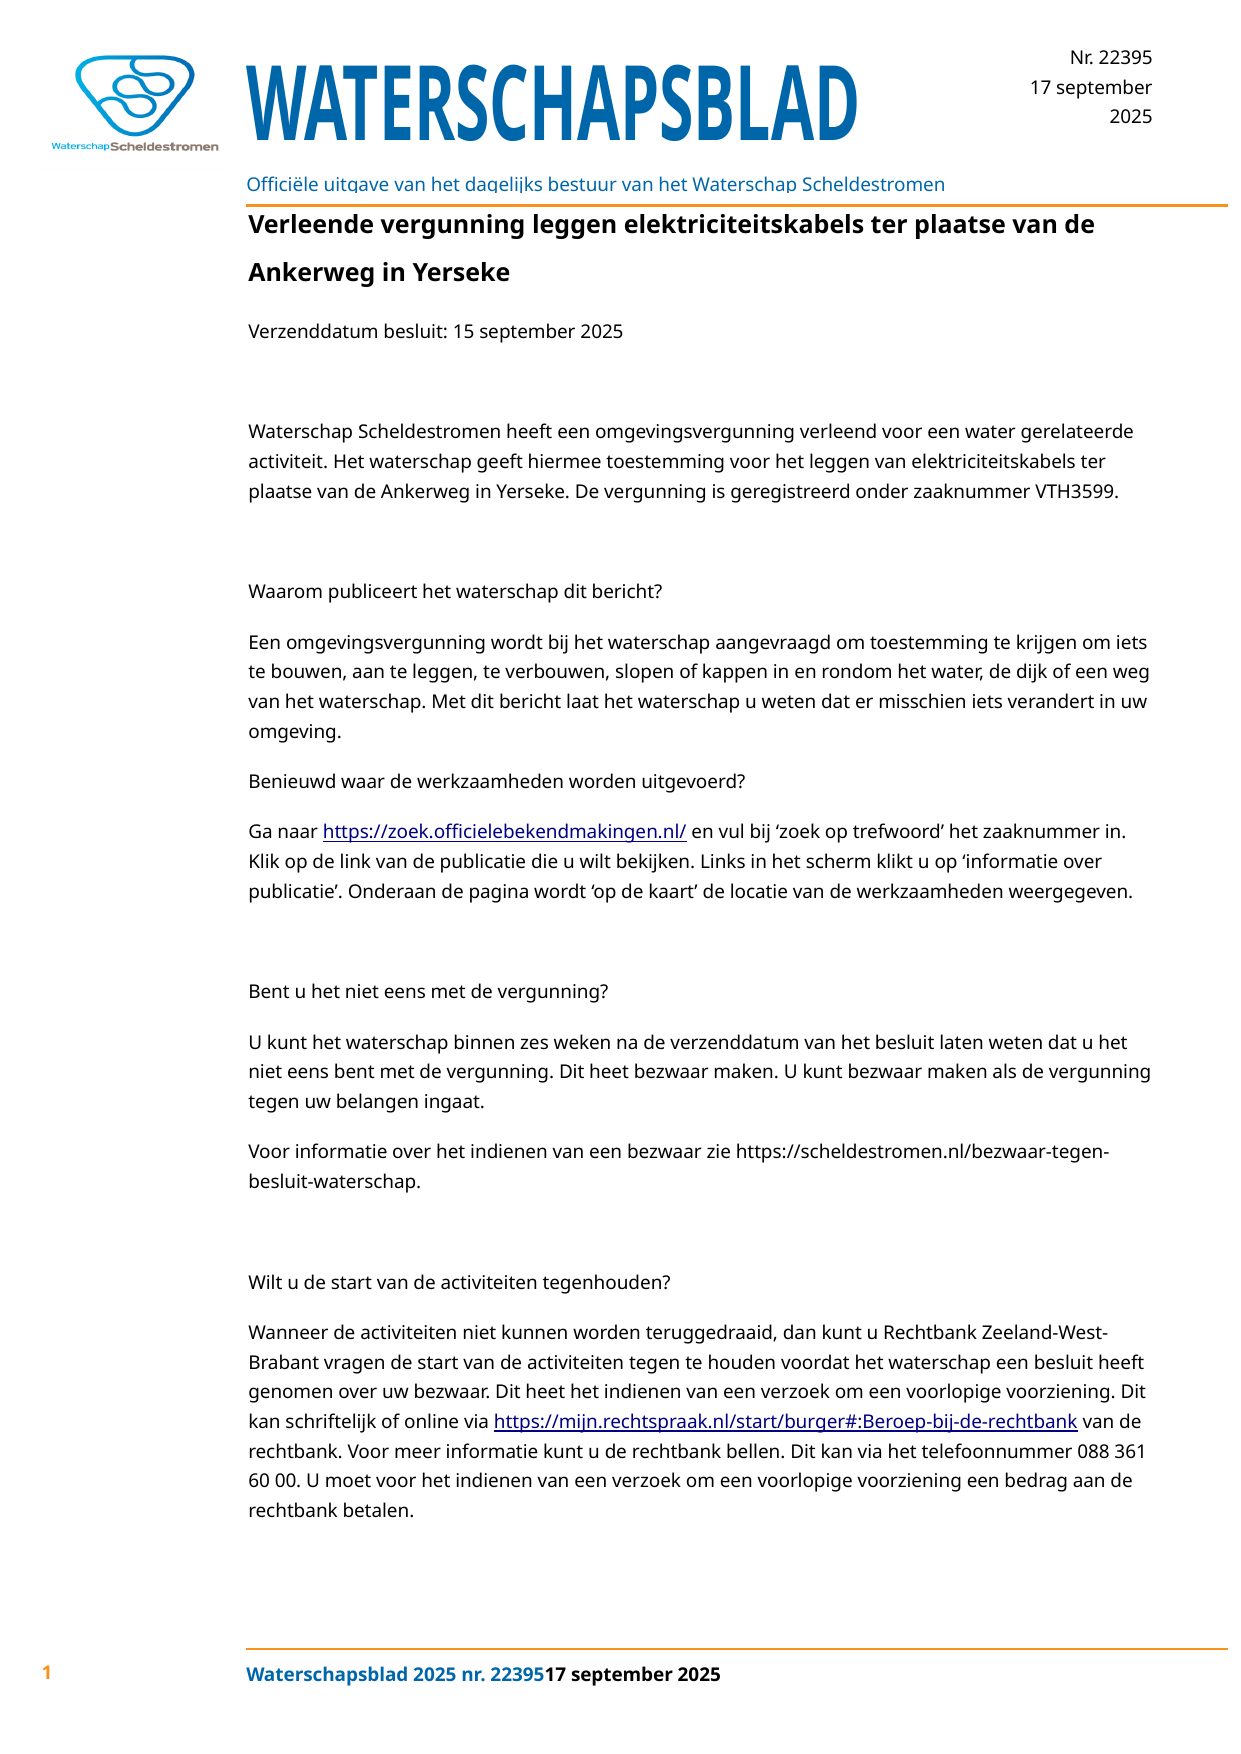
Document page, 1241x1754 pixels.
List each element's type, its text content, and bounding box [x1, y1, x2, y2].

text Voor informatie over het indienen van een bezwaar zie https://scheldestromen.nl/bezwaar-tegen-besluit-waterschap. [248, 1139, 1152, 1194]
text Waterschap Scheldestromen heeft een omgevingsvergunning verleend voor een water gerelateerde activiteit. Het waterschap geeft hiermee toestemming voor het leggen van elektriciteitskabels ter plaatse van de Ankerweg in Yerseke. De vergunning is geregistreerd onder zaaknummer VTH3599. [248, 419, 1152, 504]
text Bent u het niet eens met de vergunning? [248, 979, 1152, 1004]
text Wilt u de start van de activiteiten tegenhouden? [248, 1269, 1152, 1295]
text Benieuwd waar de werkzaamheden worden uitgevoerd? [248, 768, 1152, 794]
text Een omgevingsvergunning wordt bij het waterschap aangevraagd om toestemming te krijgen om iets te bouwen, aan te leggen, te verbouwen, slopen of kappen in en rondom het water, de dijk of een weg van het waterschap. Met dit bericht laat het waterschap u weten dat er misschien iets verandert in uw omgeving. [248, 629, 1152, 744]
text Verleende vergunning leggen elektriciteitskabels ter plaatse van de Ankerweg in Yerseke [248, 207, 1152, 288]
text Waarom publiceert het waterschap dit bericht? [248, 579, 1152, 604]
text Wanneer de activiteiten niet kunnen worden teruggedraaid, dan kunt u Rechtbank Zeeland-West-Brabant vragen de start van de activiteiten tegen te houden voordat het waterschap een besluit heeft genomen over uw bezwaar. Dit heet het indienen van een verzoek om een voorlopige voorziening. Dit kan schriftelijk of online via https://mijn.rechtspraak.nl/start/burger#:Beroep-bij-de-rechtbank van de rechtbank. Voor meer informatie kunt u de rechtbank bellen. Dit kan via het telefoonnummer 088 361 60 00. U moet voor het indienen van een verzoek om een voorlopige voorziening een bedrag aan de rechtbank betalen. [248, 1319, 1152, 1523]
text U kunt het waterschap binnen zes weken na de verzenddatum van het besluit laten weten dat u het niet eens bent met de vergunning. Dit heet bezwaar maken. U kunt bezwaar maken als de vergunning tegen uw belangen ingaat. [248, 1029, 1152, 1114]
text Verzenddatum besluit: 15 september 2025 [248, 318, 1152, 344]
text Ga naar https://zoek.officielebekendmakingen.nl/ en vul bij ‘zoek op trefwoord’ het zaaknummer in. Klik op de link van de publicatie die u wilt bekijken. Links in het scherm klikt u op ‘informatie over publicatie’. Onderaan de pagina wordt ‘op de kaart’ de locatie van de werkzaamheden weergegeven. [248, 819, 1152, 904]
picture [41, 47, 231, 172]
